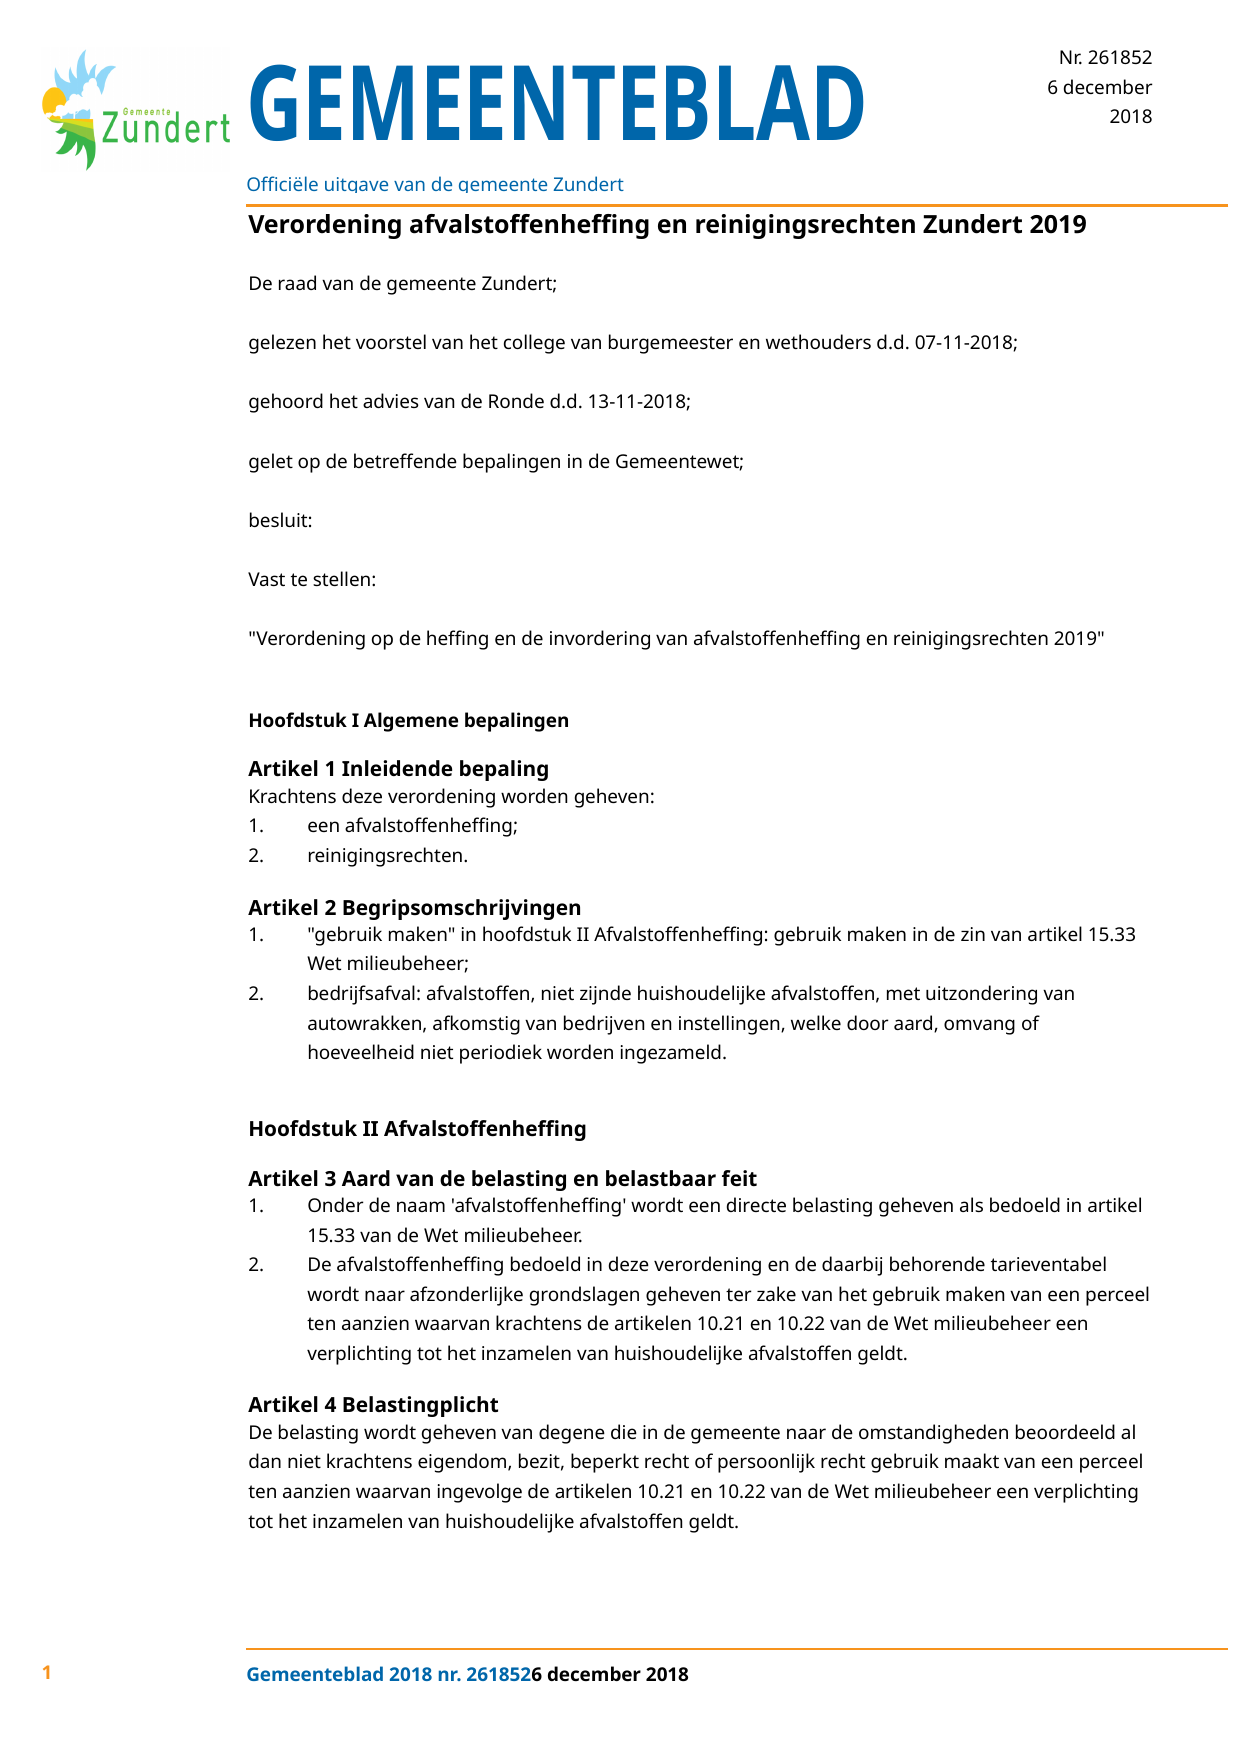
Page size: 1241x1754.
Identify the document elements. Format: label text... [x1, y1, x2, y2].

list "gebruik maken" in hoofdstuk II Afvalstoffenheffing: gebruik maken in de zin van artikel 15.33 Wet milieubeheer; [248, 921, 1152, 976]
text "Verordening op de heffing en de invordering van afvalstoffenheffing en reinigingsrechten 2019" [248, 625, 1152, 651]
text Artikel 3 Aard van de belasting en belastbaar feit [248, 1164, 1152, 1192]
text Artikel 4 Belastingplicht [248, 1391, 1152, 1419]
list Onder de naam 'afvalstoffenheffing' wordt een directe belasting geheven als bedoeld in artikel 15.33 van de Wet milieubeheer. [248, 1192, 1152, 1248]
text gelet op de betreffende bepalingen in de Gemeentewet; [248, 448, 1152, 473]
text besluit: [248, 507, 1152, 533]
text Artikel 2 Begripsomschrijvingen [248, 893, 1152, 921]
list bedrijfsafval: afvalstoffen, niet zijnde huishoudelijke afvalstoffen, met uitzondering van autowrakken, afkomstig van bedrijven en instellingen, welke door aard, omvang of hoeveelheid niet periodiek worden ingezameld. [248, 980, 1152, 1065]
text Verordening afvalstoffenheffing en reinigingsrechten Zundert 2019 [248, 207, 1152, 241]
text Artikel 1 Inleidende bepaling [248, 754, 1152, 783]
text Hoofdstuk II Afvalstoffenheffing [248, 1114, 1152, 1143]
text Vast te stellen: [248, 566, 1152, 592]
text Krachtens deze verordening worden geheven: [248, 783, 1152, 809]
text Hoofdstuk I Algemene bepalingen [248, 705, 1152, 734]
text De belasting wordt geheven van degene die in de gemeente naar de omstandigheden beoordeeld al dan niet krachtens eigendom, bezit, beperkt recht of persoonlijk recht gebruik maakt van een perceel ten aanzien waarvan ingevolge de artikelen 10.21 en 10.22 van de Wet milieubeheer een verplichting tot het inzamelen van huishoudelijke afvalstoffen geldt. [248, 1419, 1152, 1533]
text De raad van de gemeente Zundert; [248, 270, 1152, 296]
list reinigingsrechten. [248, 842, 1152, 868]
picture [41, 47, 231, 172]
list een afvalstoffenheffing; [248, 813, 1152, 838]
text gehoord het advies van de Ronde d.d. 13-11-2018; [248, 389, 1152, 414]
list De afvalstoffenheffing bedoeld in deze verordening en de daarbij behorende tarieventabel wordt naar afzonderlijke grondslagen geheven ter zake van het gebruik maken van een perceel ten aanzien waarvan krachtens de artikelen 10.21 en 10.22 van de Wet milieubeheer een verplichting tot het inzamelen van huishoudelijke afvalstoffen geldt. [248, 1251, 1152, 1366]
text gelezen het voorstel van het college van burgemeester en wethouders d.d. 07-11-2018; [248, 329, 1152, 355]
